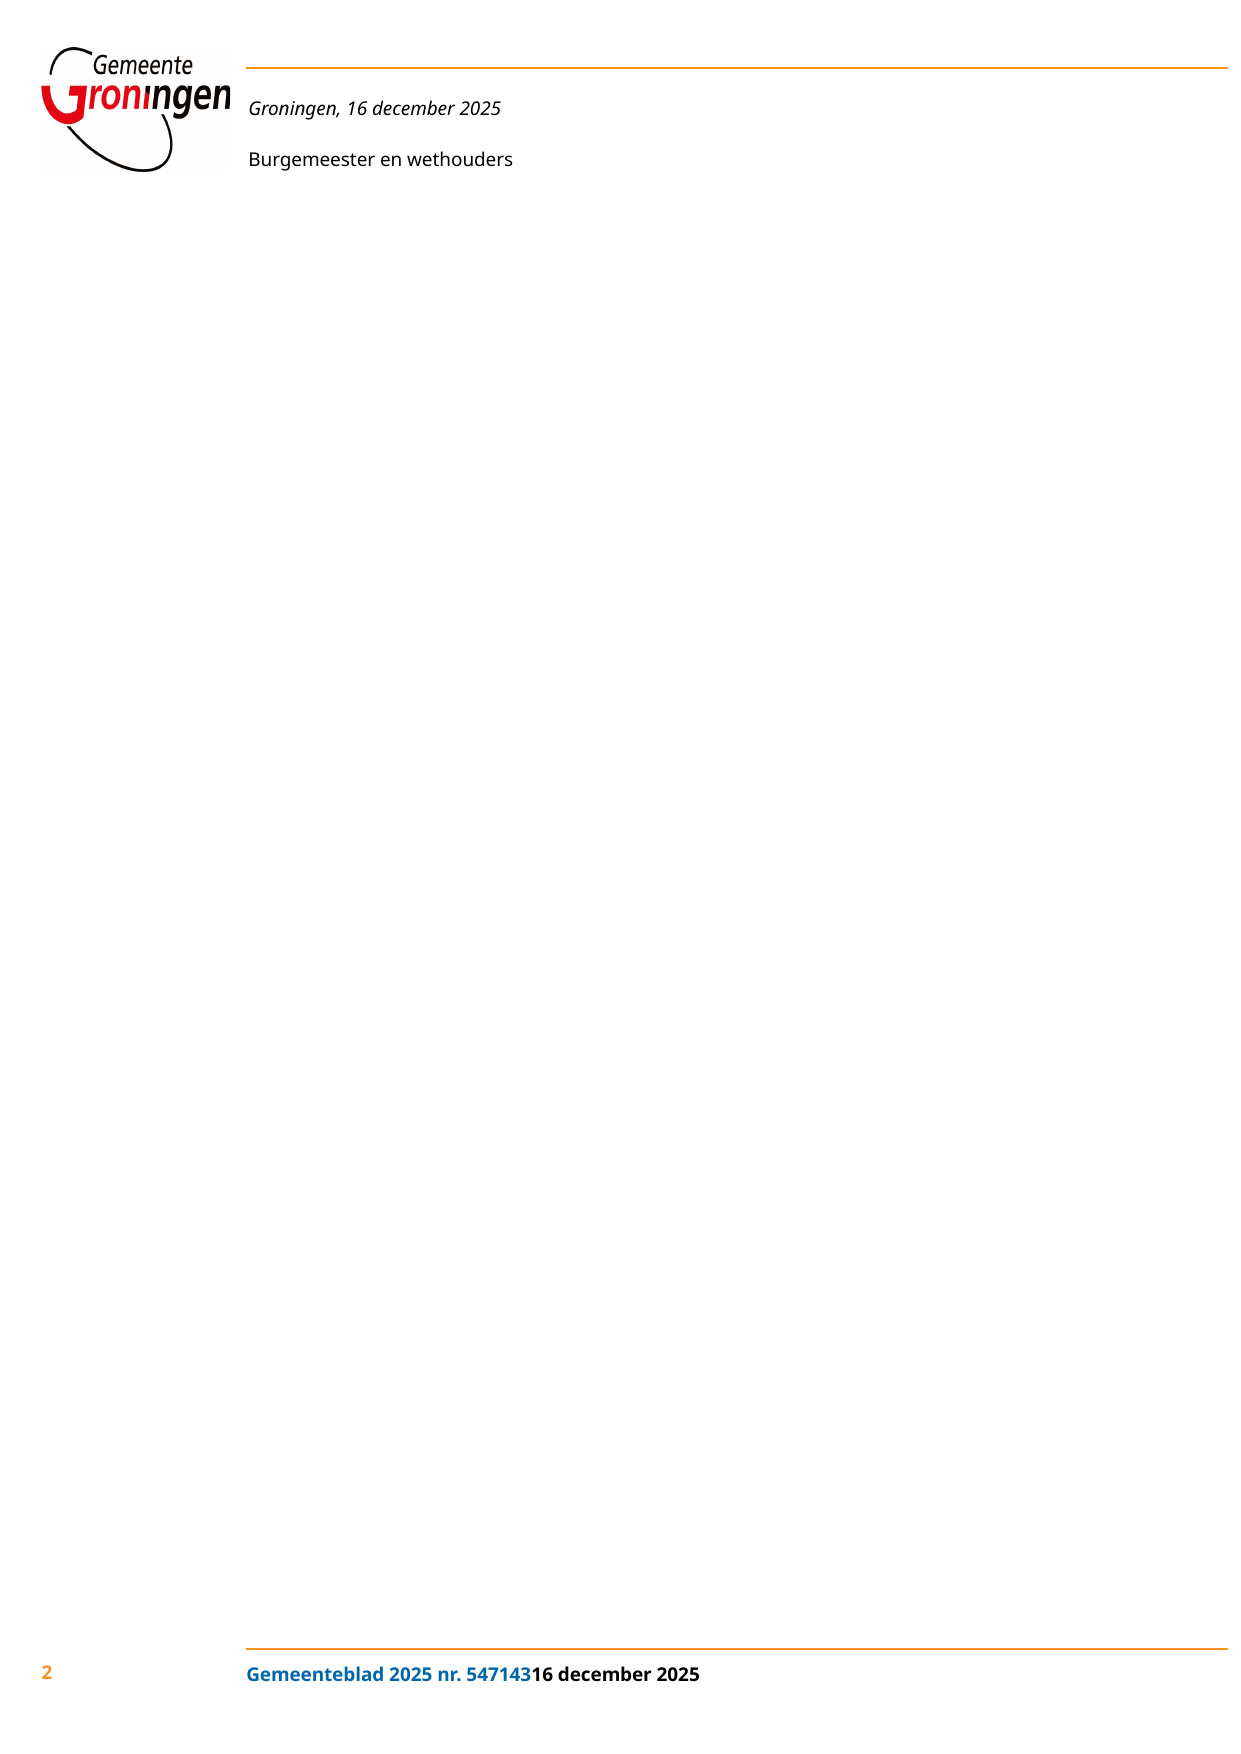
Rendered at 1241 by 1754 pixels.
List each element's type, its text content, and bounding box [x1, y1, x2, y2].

text Groningen, 16 december 2025 [248, 95, 1152, 121]
picture [41, 47, 231, 172]
text Burgemeester en wethouders [248, 146, 1152, 172]
